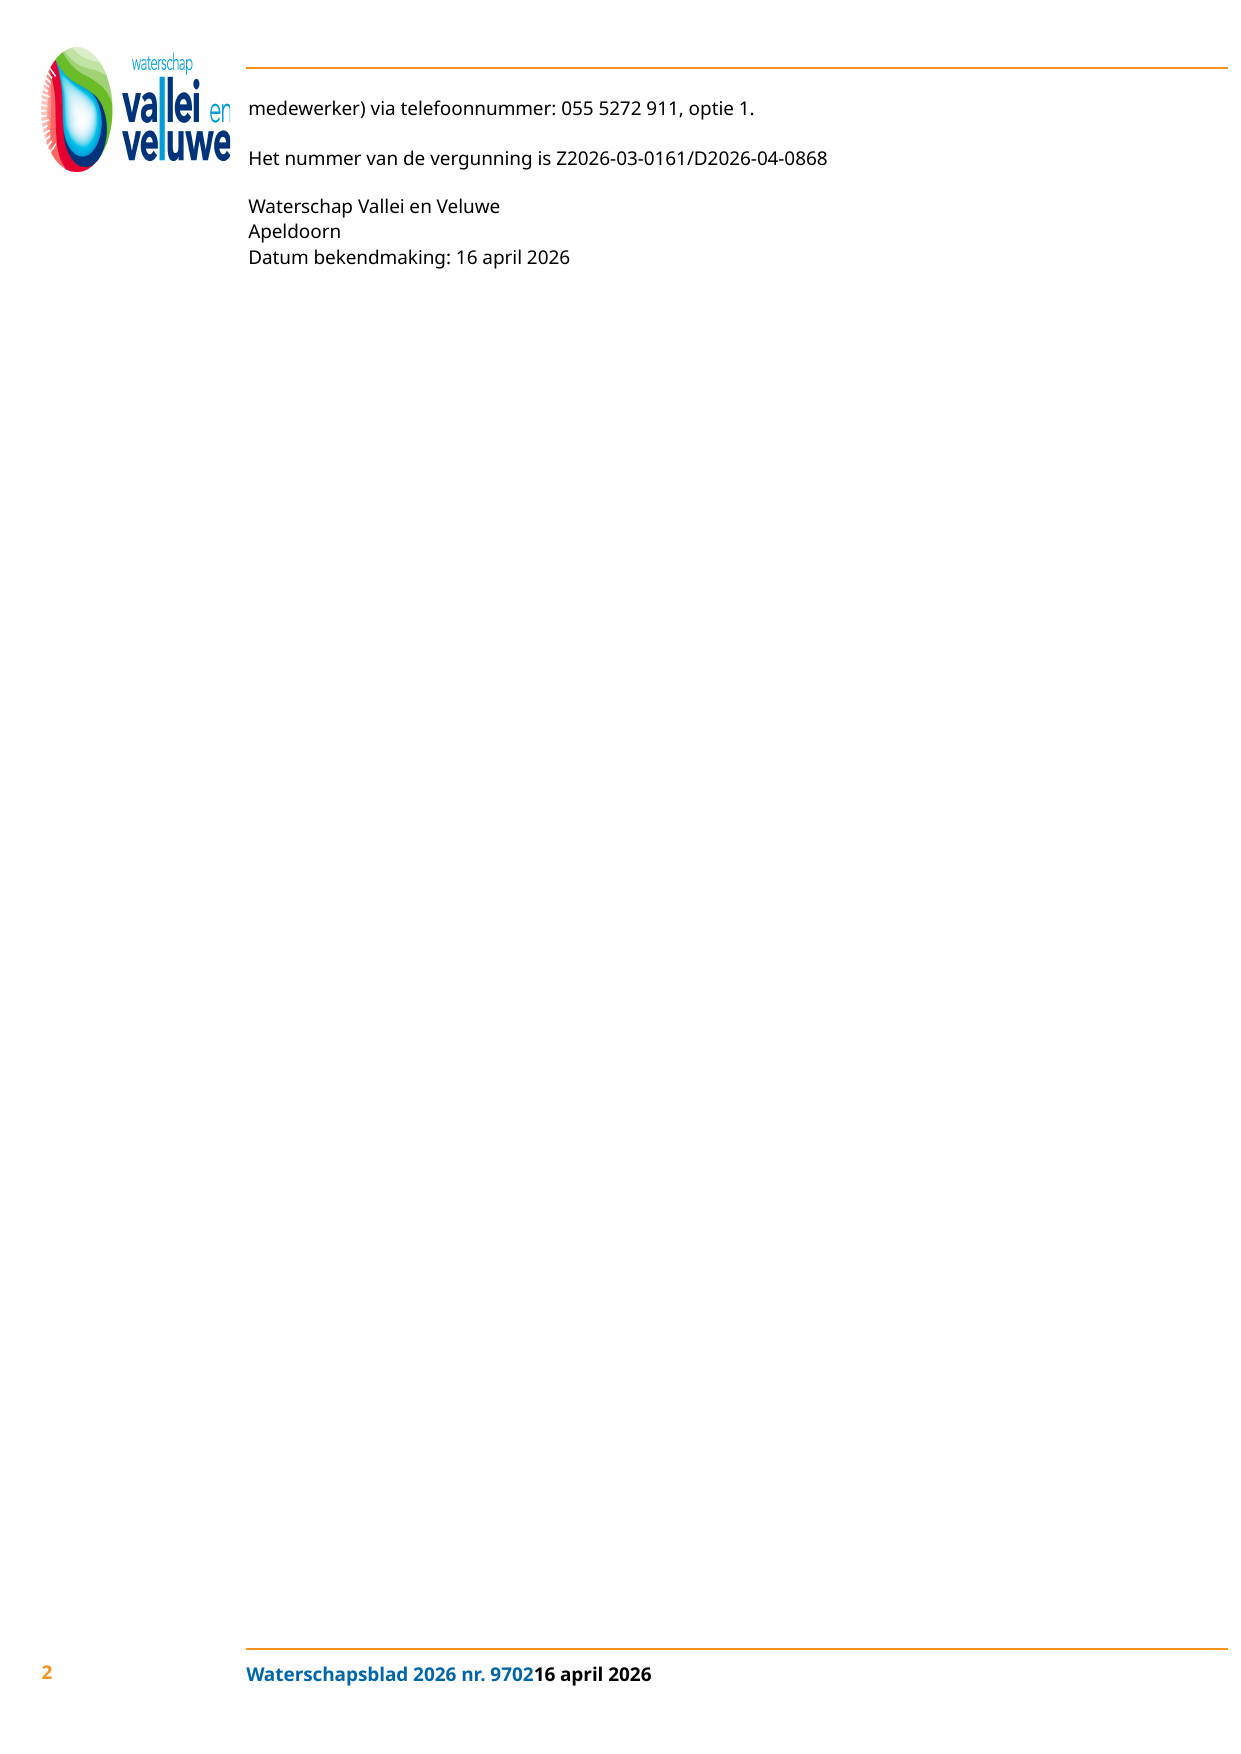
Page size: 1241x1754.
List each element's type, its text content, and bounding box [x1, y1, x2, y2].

text medewerker) via telefoonnummer: 055 5272 911, optie 1. [248, 95, 1152, 121]
text Datum bekendmaking: 16 april 2026 [248, 244, 1152, 270]
text Het nummer van de vergunning is Z2026-03-0161/D2026-04-0868 [248, 145, 1152, 171]
text Waterschap Vallei en Veluwe [248, 193, 1152, 219]
picture [41, 47, 231, 172]
text Apeldoorn [248, 219, 1152, 244]
